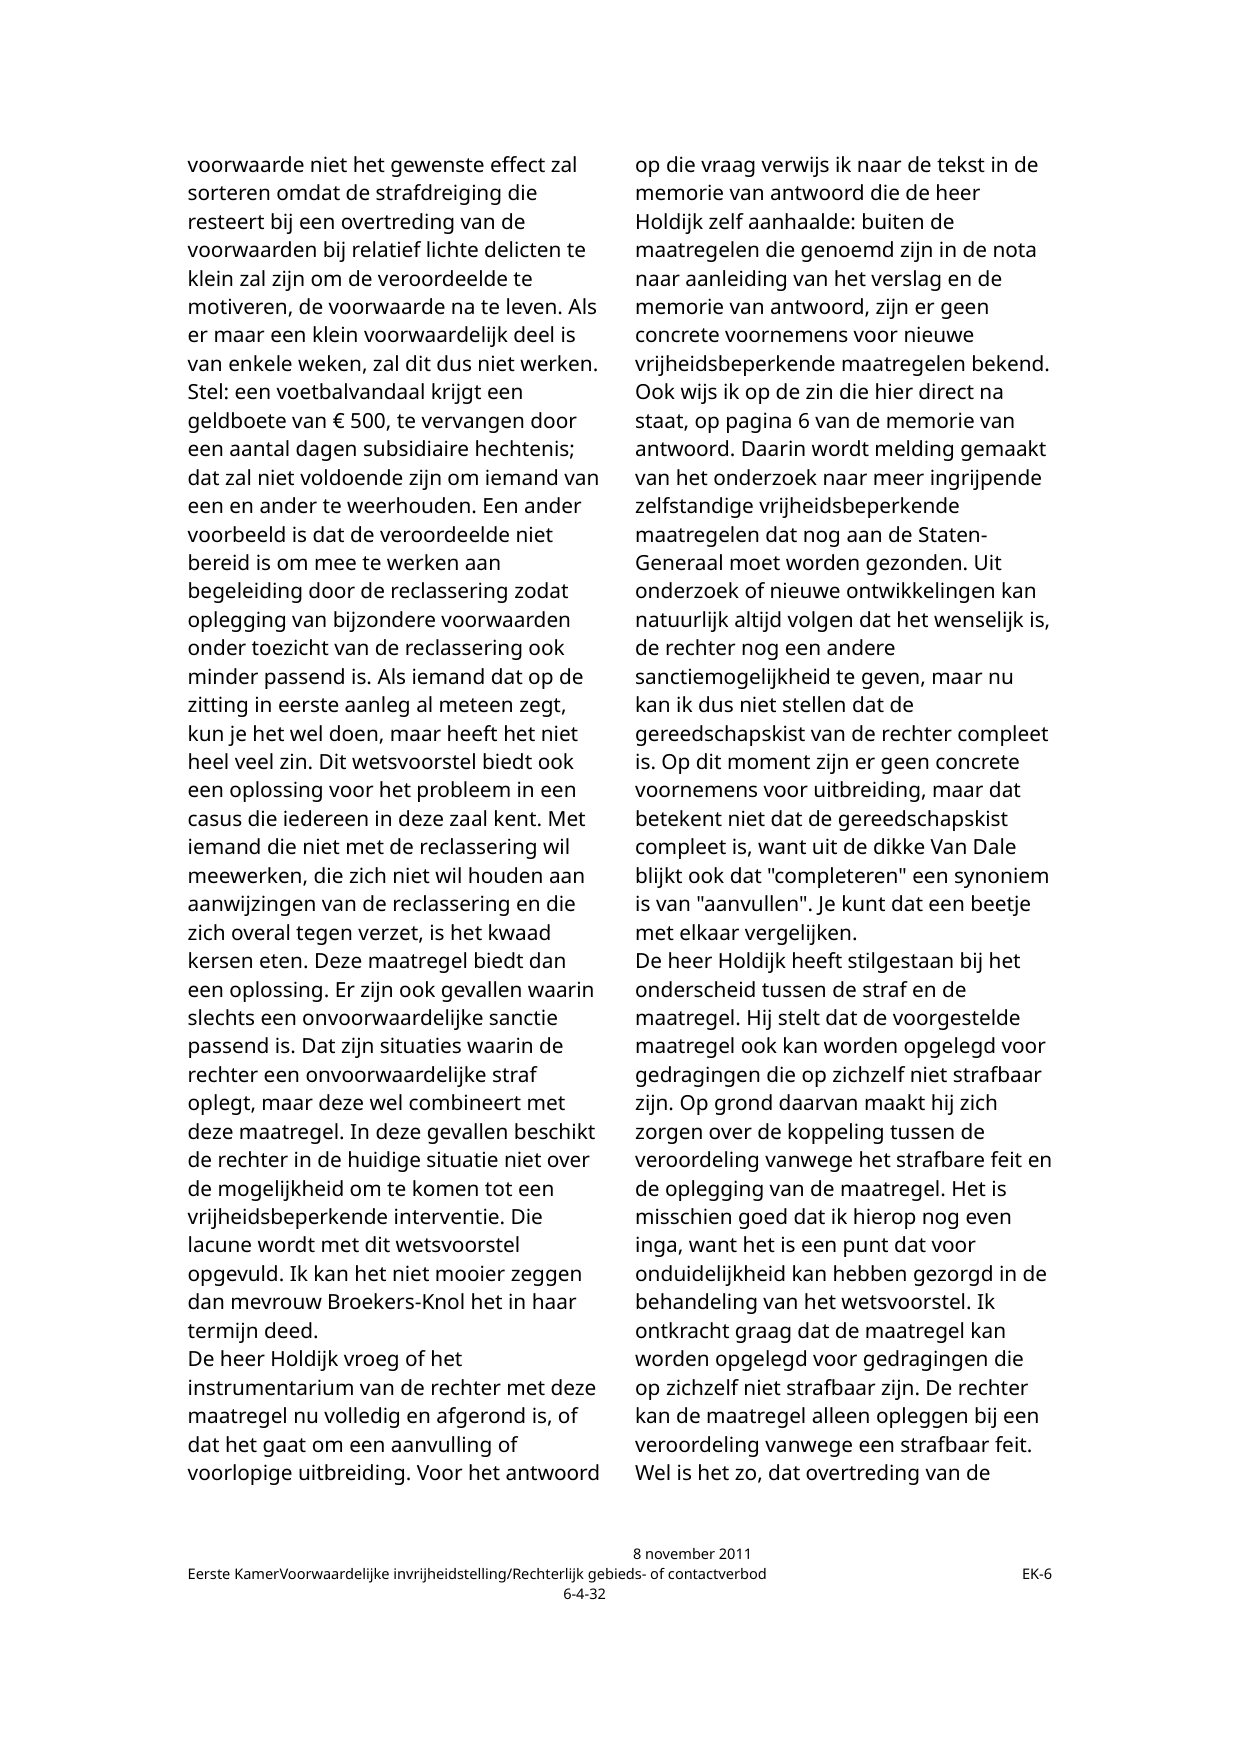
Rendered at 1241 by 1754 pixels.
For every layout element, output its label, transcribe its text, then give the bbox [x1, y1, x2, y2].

text voorwaarde niet het gewenste effect zal sorteren omdat de strafdreiging die resteert bij een overtreding van de voorwaarden bij relatief lichte delicten te klein zal zijn om de veroordeelde te motiveren, de voorwaarde na te leven. Als er maar een klein voorwaardelijk deel is van enkele weken, zal dit dus niet werken. Stel: een voetbalvandaal krijgt een geldboete van € 500, te vervangen door een aantal dagen subsidiaire hechtenis; dat zal niet voldoende zijn om iemand van een en ander te weerhouden. Een ander voorbeeld is dat de veroordeelde niet bereid is om mee te werken aan begeleiding door de reclassering zodat oplegging van bijzondere voorwaarden onder toezicht van de reclassering ook minder passend is. Als iemand dat op de zitting in eerste aanleg al meteen zegt, kun je het wel doen, maar heeft het niet heel veel zin. Dit wetsvoorstel biedt ook een oplossing voor het probleem in een casus die iedereen in deze zaal kent. Met iemand die niet met de reclassering wil meewerken, die zich niet wil houden aan aanwijzingen van de reclassering en die zich overal tegen verzet, is het kwaad kersen eten. Deze maatregel biedt dan een oplossing. Er zijn ook gevallen waarin slechts een onvoorwaardelijke sanctie passend is. Dat zijn situaties waarin de rechter een onvoorwaardelijke straf oplegt, maar deze wel combineert met deze maatregel. In deze gevallen beschikt de rechter in de huidige situatie niet over de mogelijkheid om te komen tot een vrijheidsbeperkende interventie. Die lacune wordt met dit wetsvoorstel opgevuld. Ik kan het niet mooier zeggen dan mevrouw Broekers-Knol het in haar termijn deed. [187, 150, 605, 1344]
text De heer Holdijk vroeg of het instrumentarium van de rechter met deze maatregel nu volledig en afgerond is, of dat het gaat om een aanvulling of voorlopige uitbreiding. Voor het antwoord [187, 1344, 605, 1487]
text op die vraag verwijs ik naar de tekst in de memorie van antwoord die de heer Holdijk zelf aanhaalde: buiten de maatregelen die genoemd zijn in de nota naar aanleiding van het verslag en de memorie van antwoord, zijn er geen concrete voornemens voor nieuwe vrijheidsbeperkende maatregelen bekend. Ook wijs ik op de zin die hier direct na staat, op pagina 6 van de memorie van antwoord. Daarin wordt melding gemaakt van het onderzoek naar meer ingrijpende zelfstandige vrijheidsbeperkende maatregelen dat nog aan de Staten-Generaal moet worden gezonden. Uit onderzoek of nieuwe ontwikkelingen kan natuurlijk altijd volgen dat het wenselijk is, de rechter nog een andere sanctiemogelijkheid te geven, maar nu kan ik dus niet stellen dat de gereedschapskist van de rechter compleet is. Op dit moment zijn er geen concrete voornemens voor uitbreiding, maar dat betekent niet dat de gereedschapskist compleet is, want uit de dikke Van Dale blijkt ook dat "completeren" een synoniem is van "aanvullen". Je kunt dat een beetje met elkaar vergelijken. [635, 150, 1053, 946]
text De heer Holdijk heeft stilgestaan bij het onderscheid tussen de straf en de maatregel. Hij stelt dat de voorgestelde maatregel ook kan worden opgelegd voor gedragingen die op zichzelf niet strafbaar zijn. Op grond daarvan maakt hij zich zorgen over de koppeling tussen de veroordeling vanwege het strafbare feit en de oplegging van de maatregel. Het is misschien goed dat ik hierop nog even inga, want het is een punt dat voor onduidelijkheid kan hebben gezorgd in de behandeling van het wetsvoorstel. Ik ontkracht graag dat de maatregel kan worden opgelegd voor gedragingen die op zichzelf niet strafbaar zijn. De rechter kan de maatregel alleen opleggen bij een veroordeling vanwege een strafbaar feit. Wel is het zo, dat overtreding van de [635, 946, 1053, 1487]
